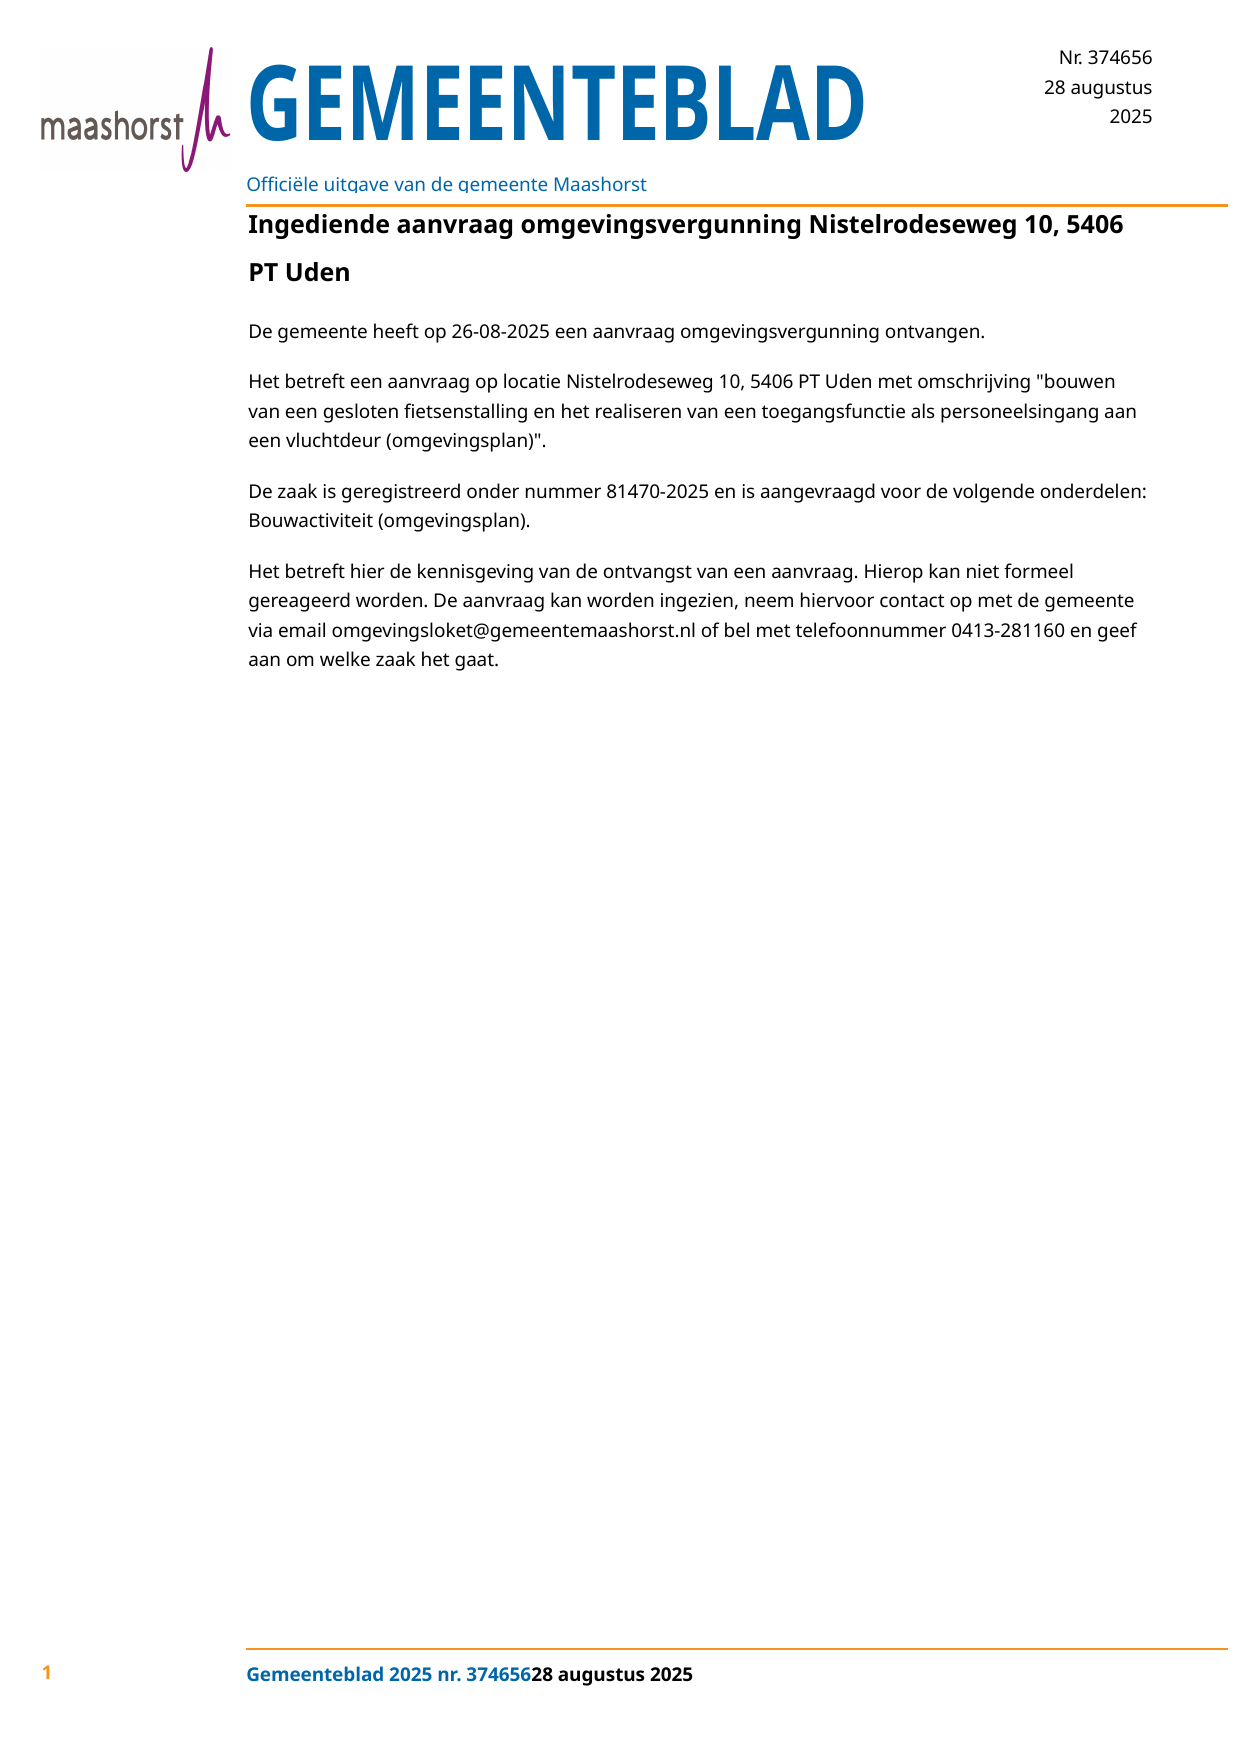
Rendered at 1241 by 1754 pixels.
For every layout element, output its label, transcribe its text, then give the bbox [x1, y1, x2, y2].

text De gemeente heeft op 26-08-2025 een aanvraag omgevingsvergunning ontvangen. [248, 318, 1152, 344]
text Het betreft een aanvraag op locatie Nistelrodeseweg 10, 5406 PT Uden met omschrijving "bouwen van een gesloten fietsenstalling en het realiseren van een toegangsfunctie als personeelsingang aan een vluchtdeur (omgevingsplan)". [248, 368, 1152, 453]
text Het betreft hier de kennisgeving van de ontvangst van een aanvraag. Hierop kan niet formeel gereageerd worden. De aanvraag kan worden ingezien, neem hiervoor contact op met de gemeente via email omgevingsloket@gemeentemaashorst.nl of bel met telefoonnummer 0413-281160 en geef aan om welke zaak het gaat. [248, 558, 1152, 672]
picture [41, 47, 231, 172]
text Ingediende aanvraag omgevingsvergunning Nistelrodeseweg 10, 5406 PT Uden [248, 207, 1152, 288]
text De zaak is geregistreerd onder nummer 81470-2025 en is aangevraagd voor de volgende onderdelen: Bouwactiviteit (omgevingsplan). [248, 478, 1152, 533]
